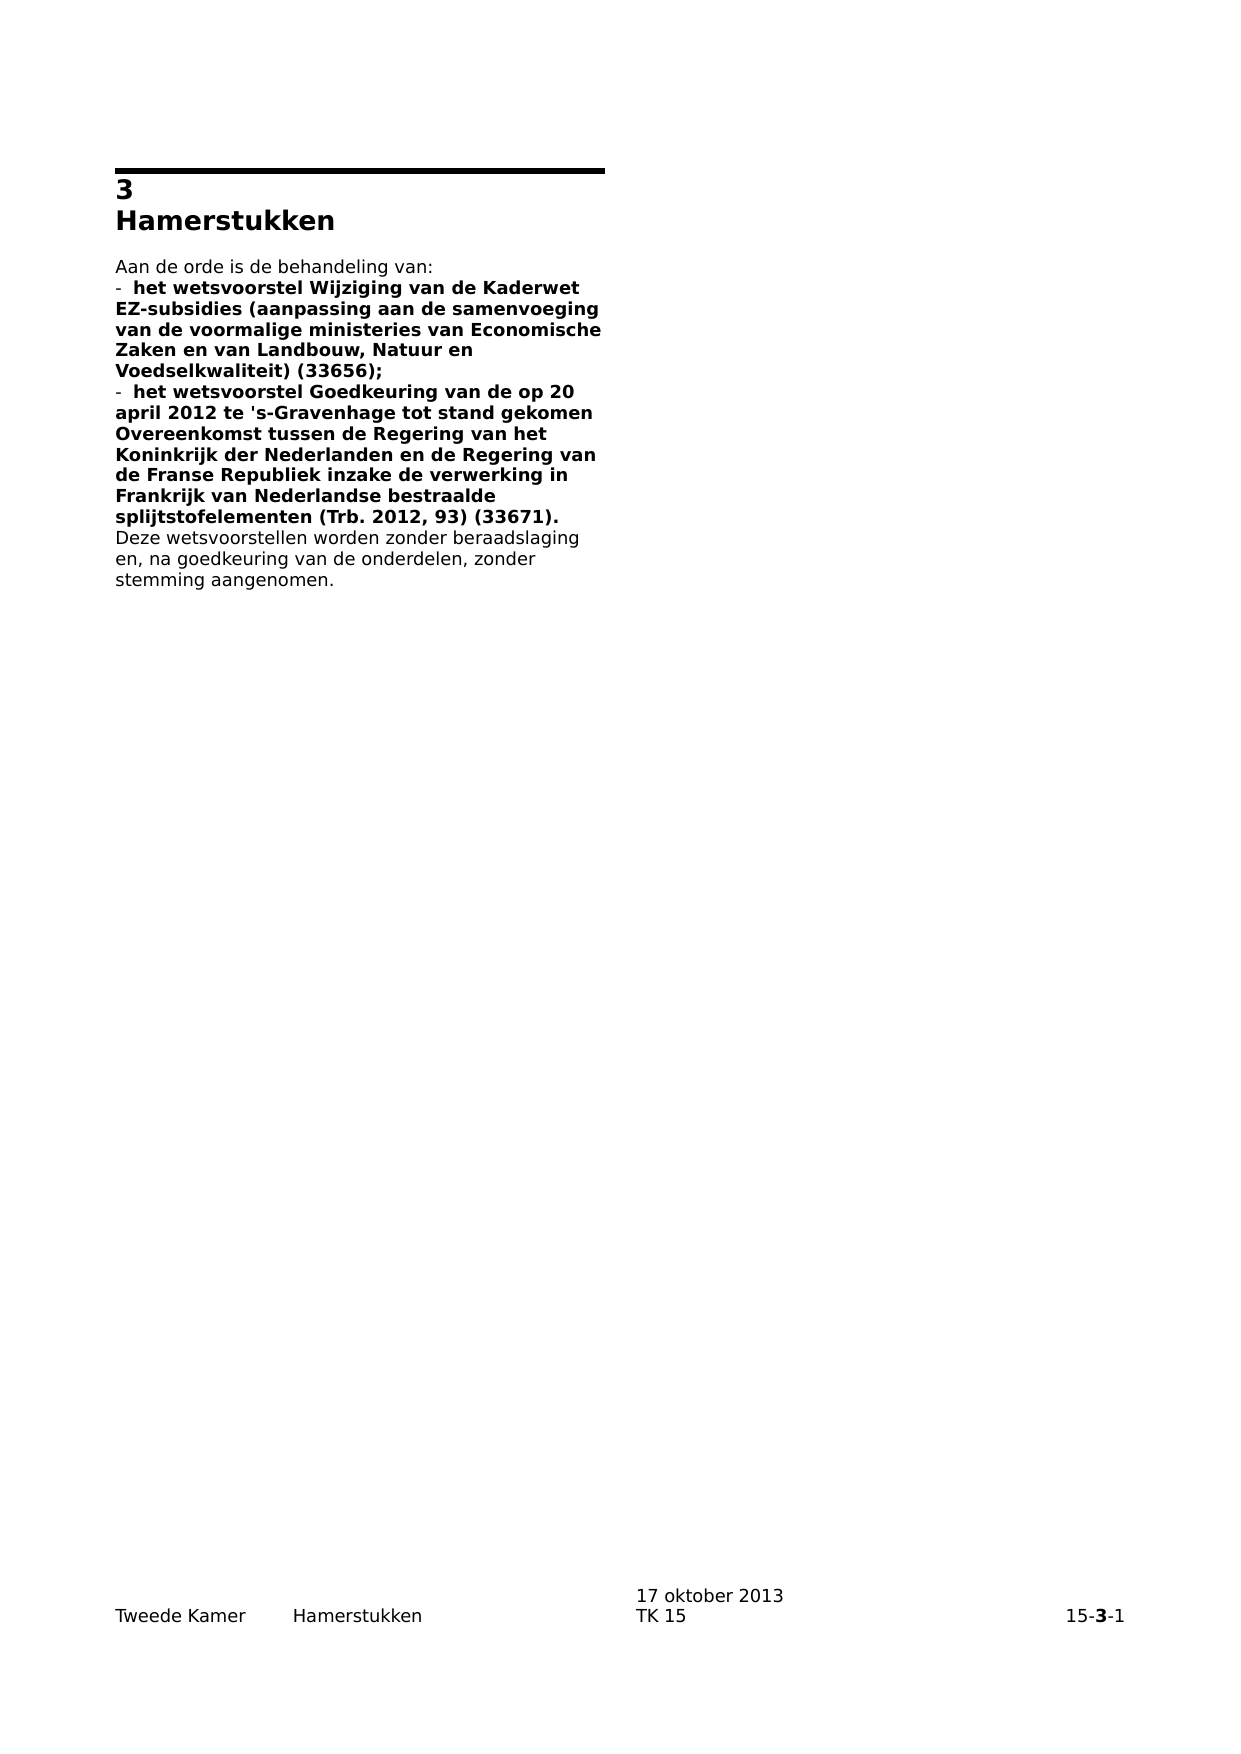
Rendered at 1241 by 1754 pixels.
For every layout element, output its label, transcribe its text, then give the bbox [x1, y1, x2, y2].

title 3 Hamerstukken [115, 174, 605, 237]
list het wetsvoorstel Wijziging van de Kaderwet EZ-subsidies (aanpassing aan de samenvoeging van de voormalige ministeries van Economische Zaken en van Landbouw, Natuur en Voedselkwaliteit) (33656); [115, 278, 605, 382]
text Deze wetsvoorstellen worden zonder beraadslaging en, na goedkeuring van de onderdelen, zonder stemming aangenomen. [115, 528, 605, 590]
list het wetsvoorstel Goedkeuring van de op 20 april 2012 te 's-Gravenhage tot stand gekomen Overeenkomst tussen de Regering van het Koninkrijk der Nederlanden en de Regering van de Franse Republiek inzake de verwerking in Frankrijk van Nederlandse bestraalde splijtstofelementen (Trb. 2012, 93) (33671). [115, 382, 605, 528]
text Aan de orde is de behandeling van: [115, 257, 605, 278]
